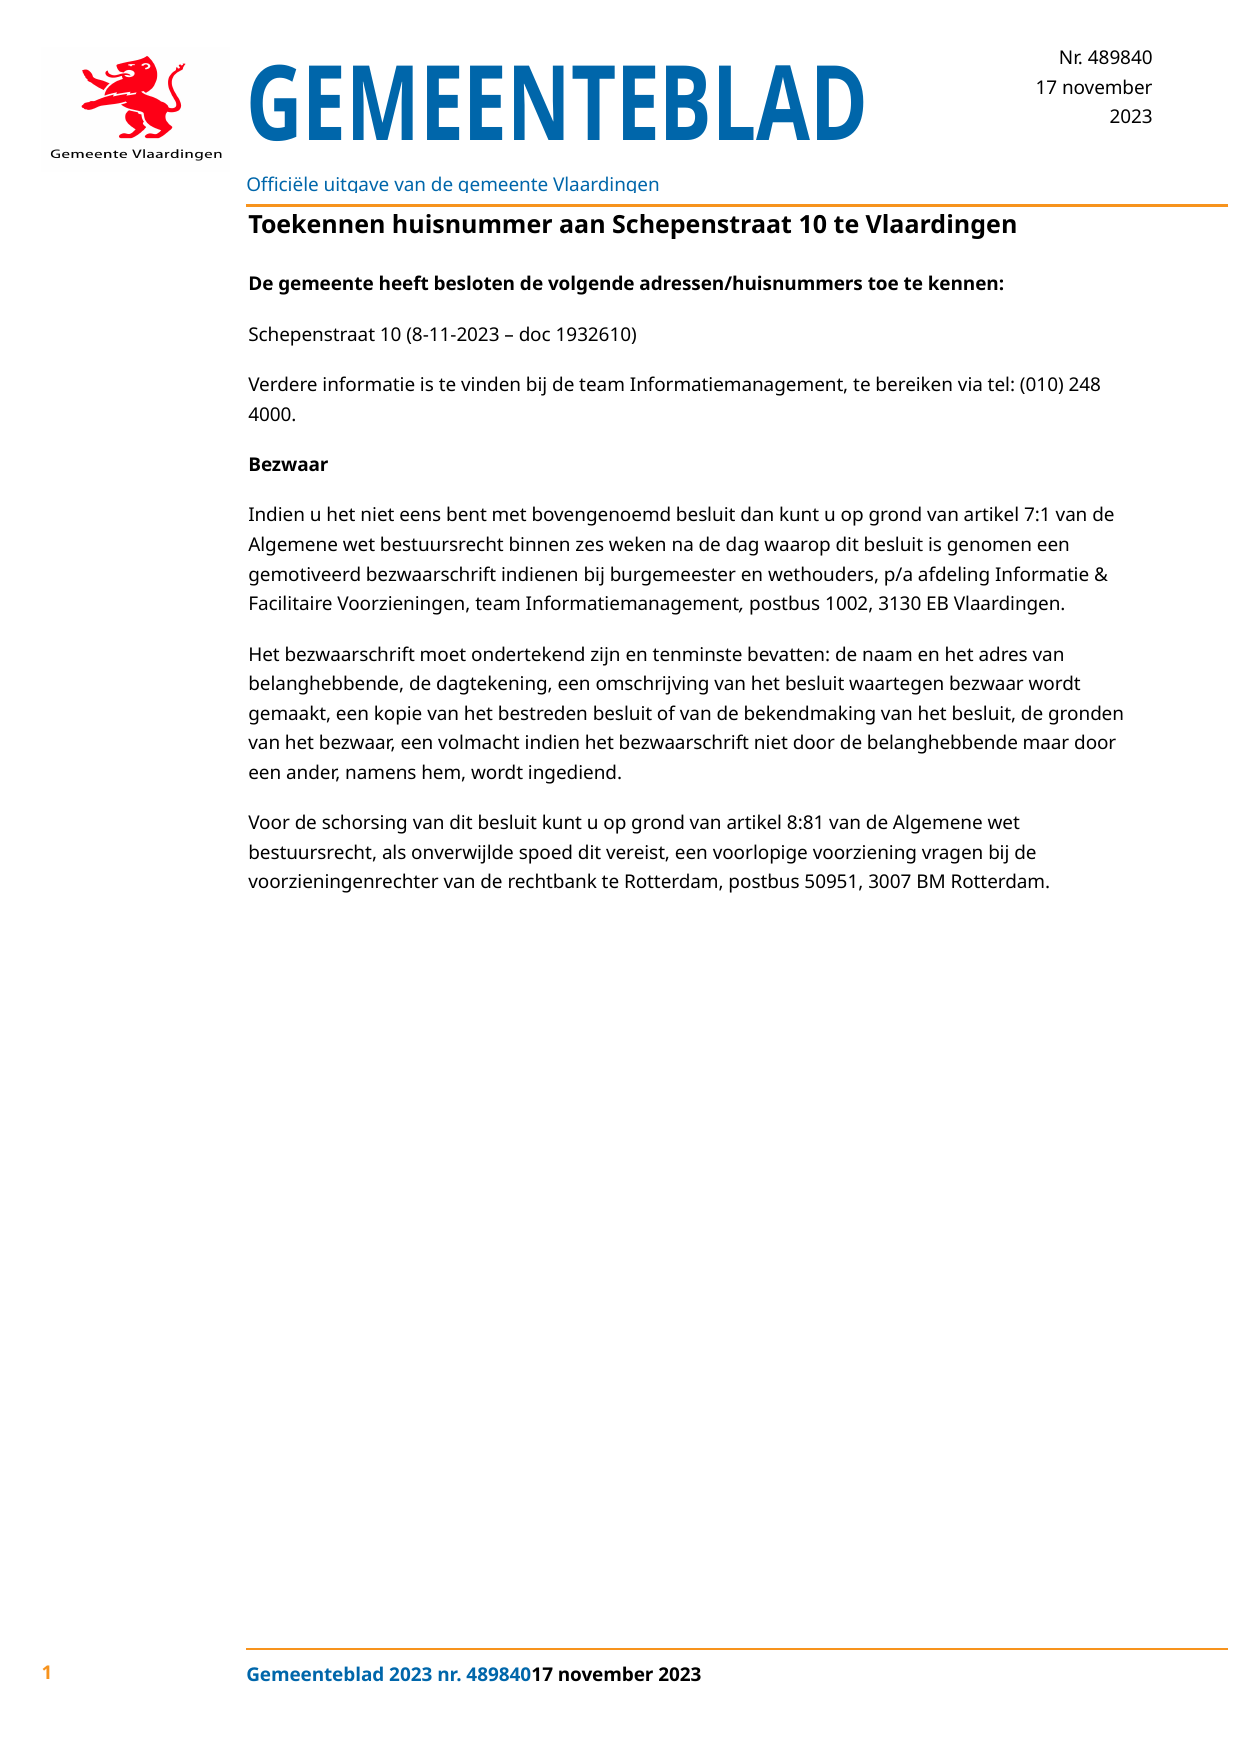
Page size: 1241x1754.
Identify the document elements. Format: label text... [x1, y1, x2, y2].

text De gemeente heeft besloten de volgende adressen/huisnummers toe te kennen: [248, 270, 1152, 296]
picture [41, 47, 231, 172]
text Indien u het niet eens bent met bovengenoemd besluit dan kunt u op grond van artikel 7:1 van de Algemene wet bestuursrecht binnen zes weken na de dag waarop dit besluit is genomen een gemotiveerd bezwaarschrift indienen bij burgemeester en wethouders, p/a afdeling Informatie & Facilitaire Voorzieningen, team Informatiemanagement, postbus 1002, 3130 EB Vlaardingen. [248, 502, 1152, 616]
text Het bezwaarschrift moet ondertekend zijn en tenminste bevatten: de naam en het adres van belanghebbende, de dagtekening, een omschrijving van het besluit waartegen bezwaar wordt gemaakt, een kopie van het bestreden besluit of van de bekendmaking van het besluit, de gronden van het bezwaar, een volmacht indien het bezwaarschrift niet door de belanghebbende maar door een ander, namens hem, wordt ingediend. [248, 641, 1152, 785]
text Voor de schorsing van dit besluit kunt u op grond van artikel 8:81 van de Algemene wet bestuursrecht, als onverwijlde spoed dit vereist, een voorlopige voorziening vragen bij de voorzieningenrechter van de rechtbank te Rotterdam, postbus 50951, 3007 BM Rotterdam. [248, 809, 1152, 894]
text Toekennen huisnummer aan Schepenstraat 10 te Vlaardingen [248, 207, 1152, 241]
text Verdere informatie is te vinden bij de team Informatiemanagement, te bereiken via tel: (010) 248 4000. [248, 371, 1152, 426]
text Bezwaar [248, 451, 1152, 477]
text Schepenstraat 10 (8-11-2023 – doc 1932610) [248, 321, 1152, 346]
